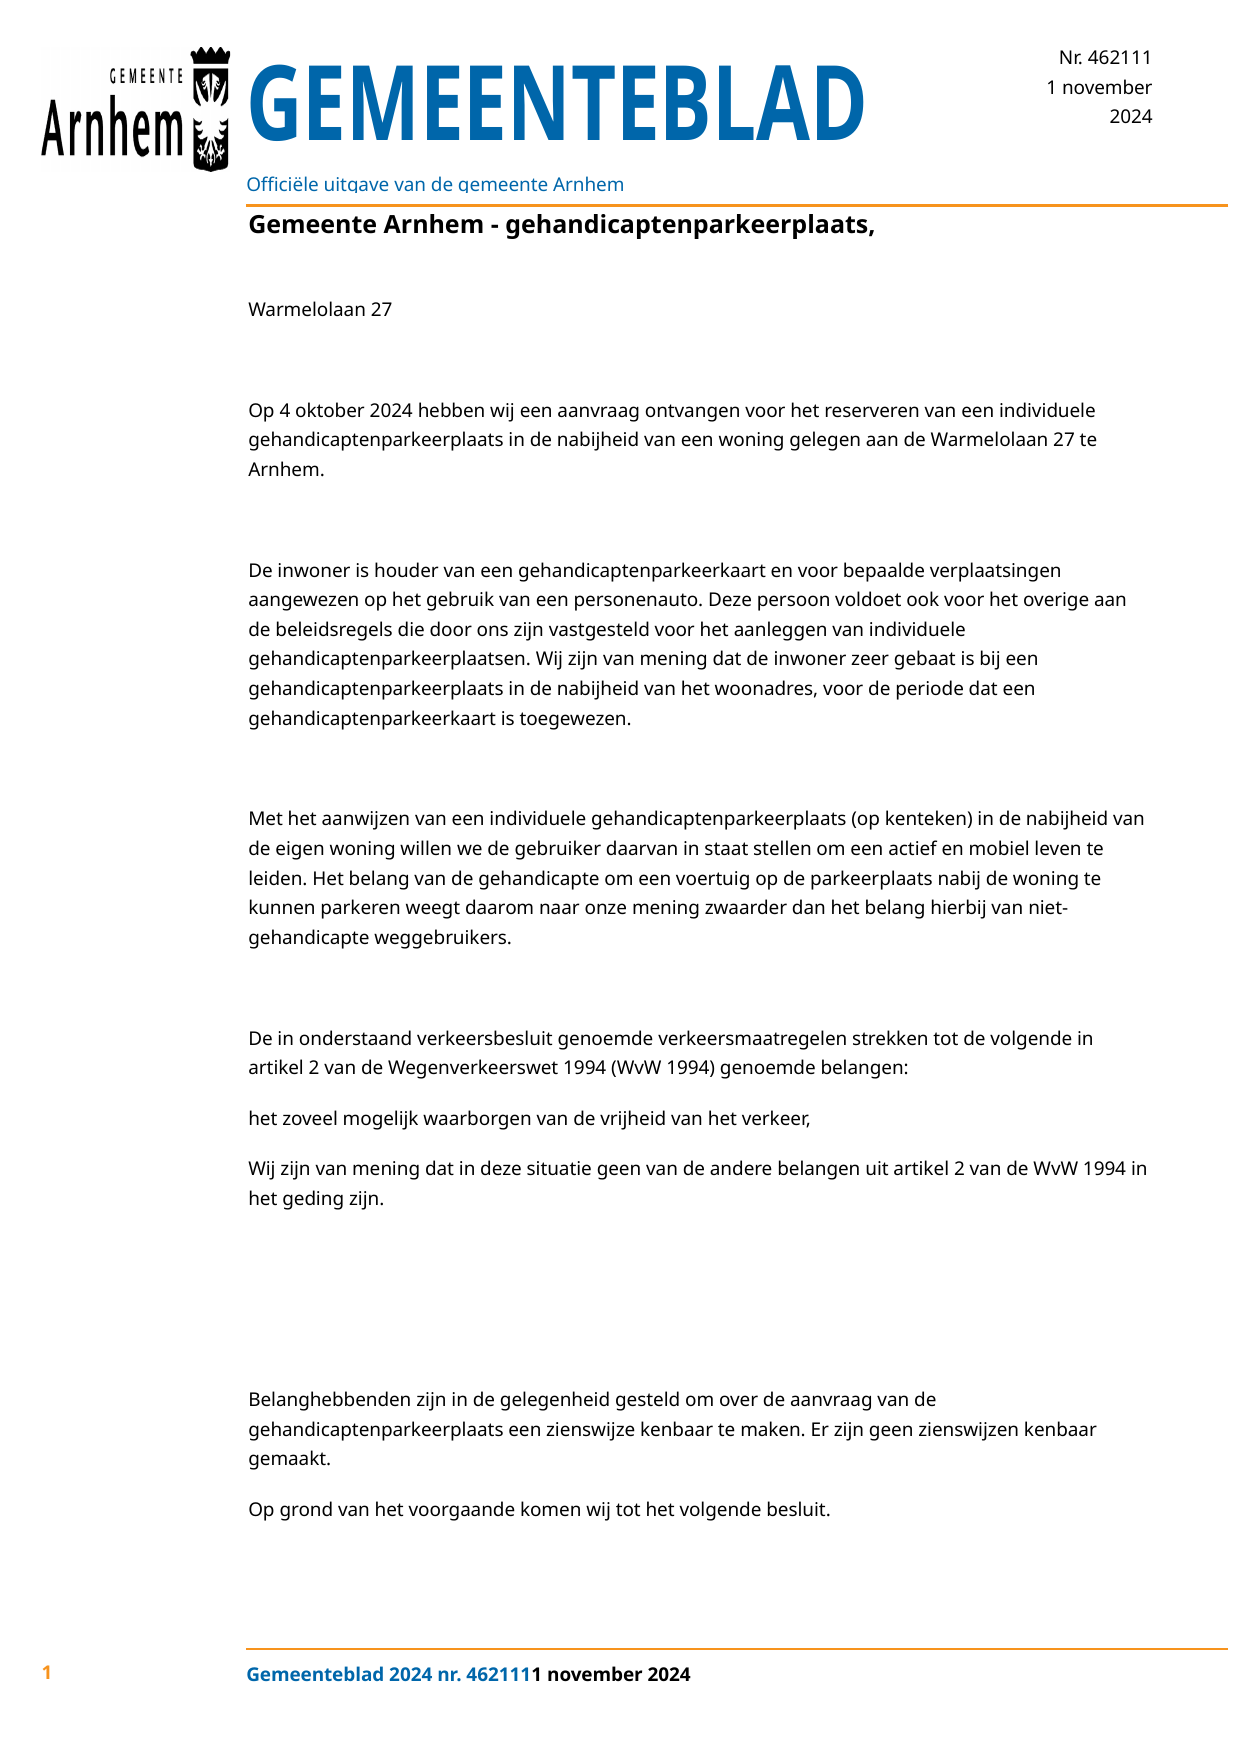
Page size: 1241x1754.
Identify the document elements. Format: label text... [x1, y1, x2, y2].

text Belanghebbenden zijn in de gelegenheid gesteld om over de aanvraag van de gehandicaptenparkeerplaats een zienswijze kenbaar te maken. Er zijn geen zienswijzen kenbaar gemaakt. [248, 1386, 1152, 1471]
text Gemeente Arnhem - gehandicaptenparkeerplaats, [248, 207, 1152, 241]
text Op 4 oktober 2024 hebben wij een aanvraag ontvangen voor het reserveren van een individuele gehandicaptenparkeerplaats in de nabijheid van een woning gelegen aan de Warmelolaan 27 te Arnhem. [248, 397, 1152, 482]
text Warmelolaan 27 [248, 296, 1152, 322]
text Wij zijn van mening dat in deze situatie geen van de andere belangen uit artikel 2 van de WvW 1994 in het geding zijn. [248, 1155, 1152, 1211]
text De inwoner is houder van een gehandicaptenparkeerkaart en voor bepaalde verplaatsingen aangewezen op het gebruik van een personenauto. Deze persoon voldoet ook voor het overige aan de beleidsregels die door ons zijn vastgesteld voor het aanleggen van individuele gehandicaptenparkeerplaatsen. Wij zijn van mening dat de inwoner zeer gebaat is bij een gehandicaptenparkeerplaats in de nabijheid van het woonadres, voor de periode dat een gehandicaptenparkeerkaart is toegewezen. [248, 557, 1152, 731]
picture [41, 47, 231, 172]
text De in onderstaand verkeersbesluit genoemde verkeersmaatregelen strekken tot de volgende in artikel 2 van de Wegenverkeerswet 1994 (WvW 1994) genoemde belangen: [248, 1025, 1152, 1080]
text Met het aanwijzen van een individuele gehandicaptenparkeerplaats (op kenteken) in de nabijheid van de eigen woning willen we de gebruiker daarvan in staat stellen om een actief en mobiel leven te leiden. Het belang van de gehandicapte om een voertuig op de parkeerplaats nabij de woning te kunnen parkeren weegt daarom naar onze mening zwaarder dan het belang hierbij van niet-gehandicapte weggebruikers. [248, 806, 1152, 950]
text het zoveel mogelijk waarborgen van de vrijheid van het verkeer, [248, 1105, 1152, 1131]
text Op grond van het voorgaande komen wij tot het volgende besluit. [248, 1496, 1152, 1522]
